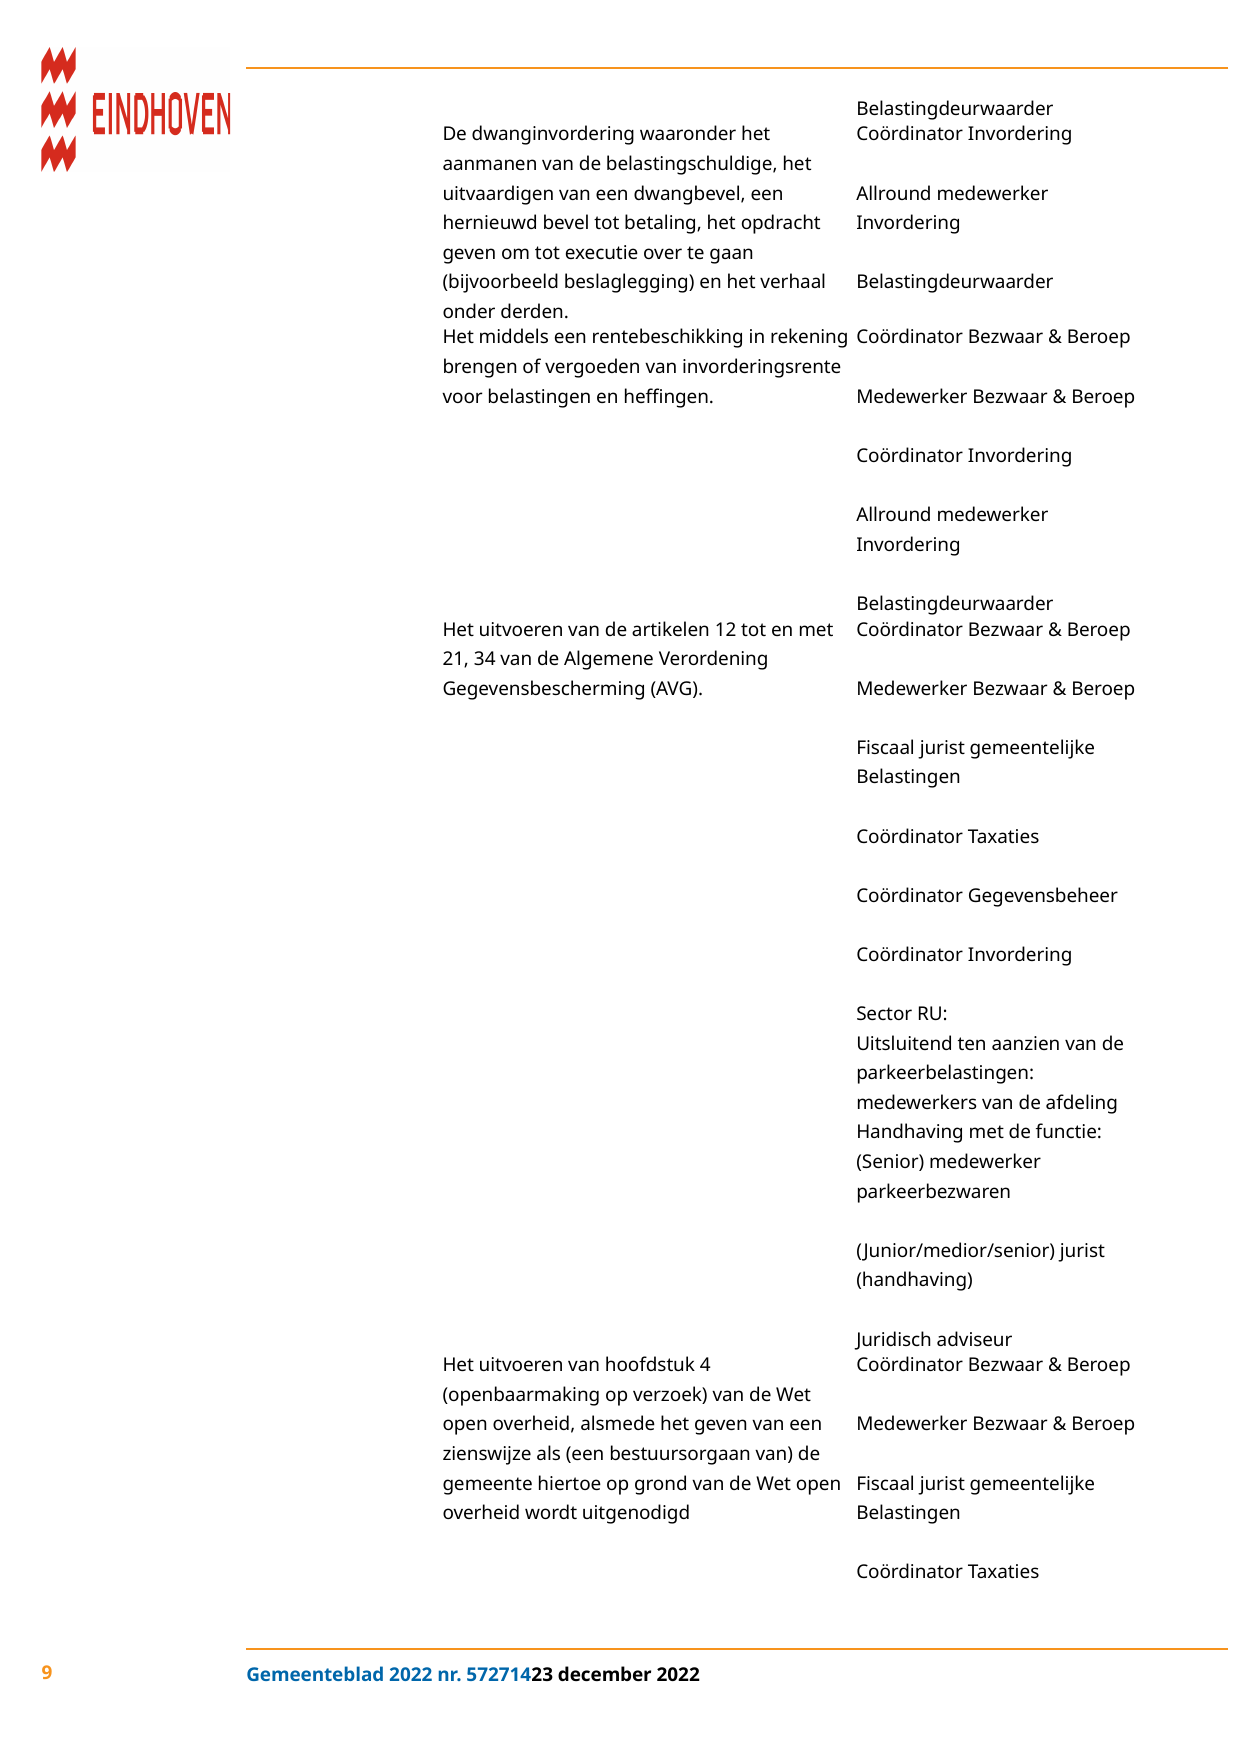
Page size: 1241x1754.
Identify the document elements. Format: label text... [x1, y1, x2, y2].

table_cell Belastingdeurwaarder [856, 95, 1152, 121]
table_cell Coördinator Bezwaar & Beroep Medewerker Bezwaar & Beroep Coördinator Invordering Allround medewerker Invordering Belastingdeurwaarder [856, 324, 1152, 616]
table_cell Het uitvoeren van de artikelen 12 tot en met 21, 34 van de Algemene Verordening Gegevensbescherming (AVG). [442, 616, 856, 1351]
table_cell Coördinator Bezwaar & Beroep Medewerker Bezwaar & Beroep Fiscaal jurist gemeentelijke Belastingen Coördinator Taxaties [856, 1351, 1152, 1584]
table_cell [248, 121, 442, 324]
table_cell Het middels een rentebeschikking in rekening brengen of vergoeden van invorderingsrente voor belastingen en heffingen. [442, 324, 856, 616]
table_cell Coördinator Invordering Allround medewerker Invordering Belastingdeurwaarder [856, 121, 1152, 324]
table_cell [248, 95, 442, 121]
table_cell Coördinator Bezwaar & Beroep Medewerker Bezwaar & Beroep Fiscaal jurist gemeentelijke Belastingen Coördinator Taxaties Coördinator Gegevensbeheer Coördinator Invordering Sector RU: Uitsluitend ten aanzien van de parkeerbelastingen: medewerkers van de afdeling Handhaving met de functie: (Senior) medewerker parkeerbezwaren (Junior/medior/senior) jurist (handhaving) Juridisch adviseur [856, 616, 1152, 1351]
table_cell [248, 324, 442, 616]
table_cell De dwanginvordering waaronder het aanmanen van de belastingschuldige, het uitvaardigen van een dwangbevel, een hernieuwd bevel tot betaling, het opdracht geven om tot executie over te gaan (bijvoorbeeld beslaglegging) en het verhaal onder derden. [442, 121, 856, 324]
table_cell Het uitvoeren van hoofdstuk 4 (openbaarmaking op verzoek) van de Wet open overheid, alsmede het geven van een zienswijze als (een bestuursorgaan van) de gemeente hiertoe op grond van de Wet open overheid wordt uitgenodigd [442, 1351, 856, 1584]
table_cell [248, 1351, 442, 1584]
table_cell [248, 616, 442, 1351]
picture [41, 47, 231, 172]
table_cell [442, 95, 856, 121]
